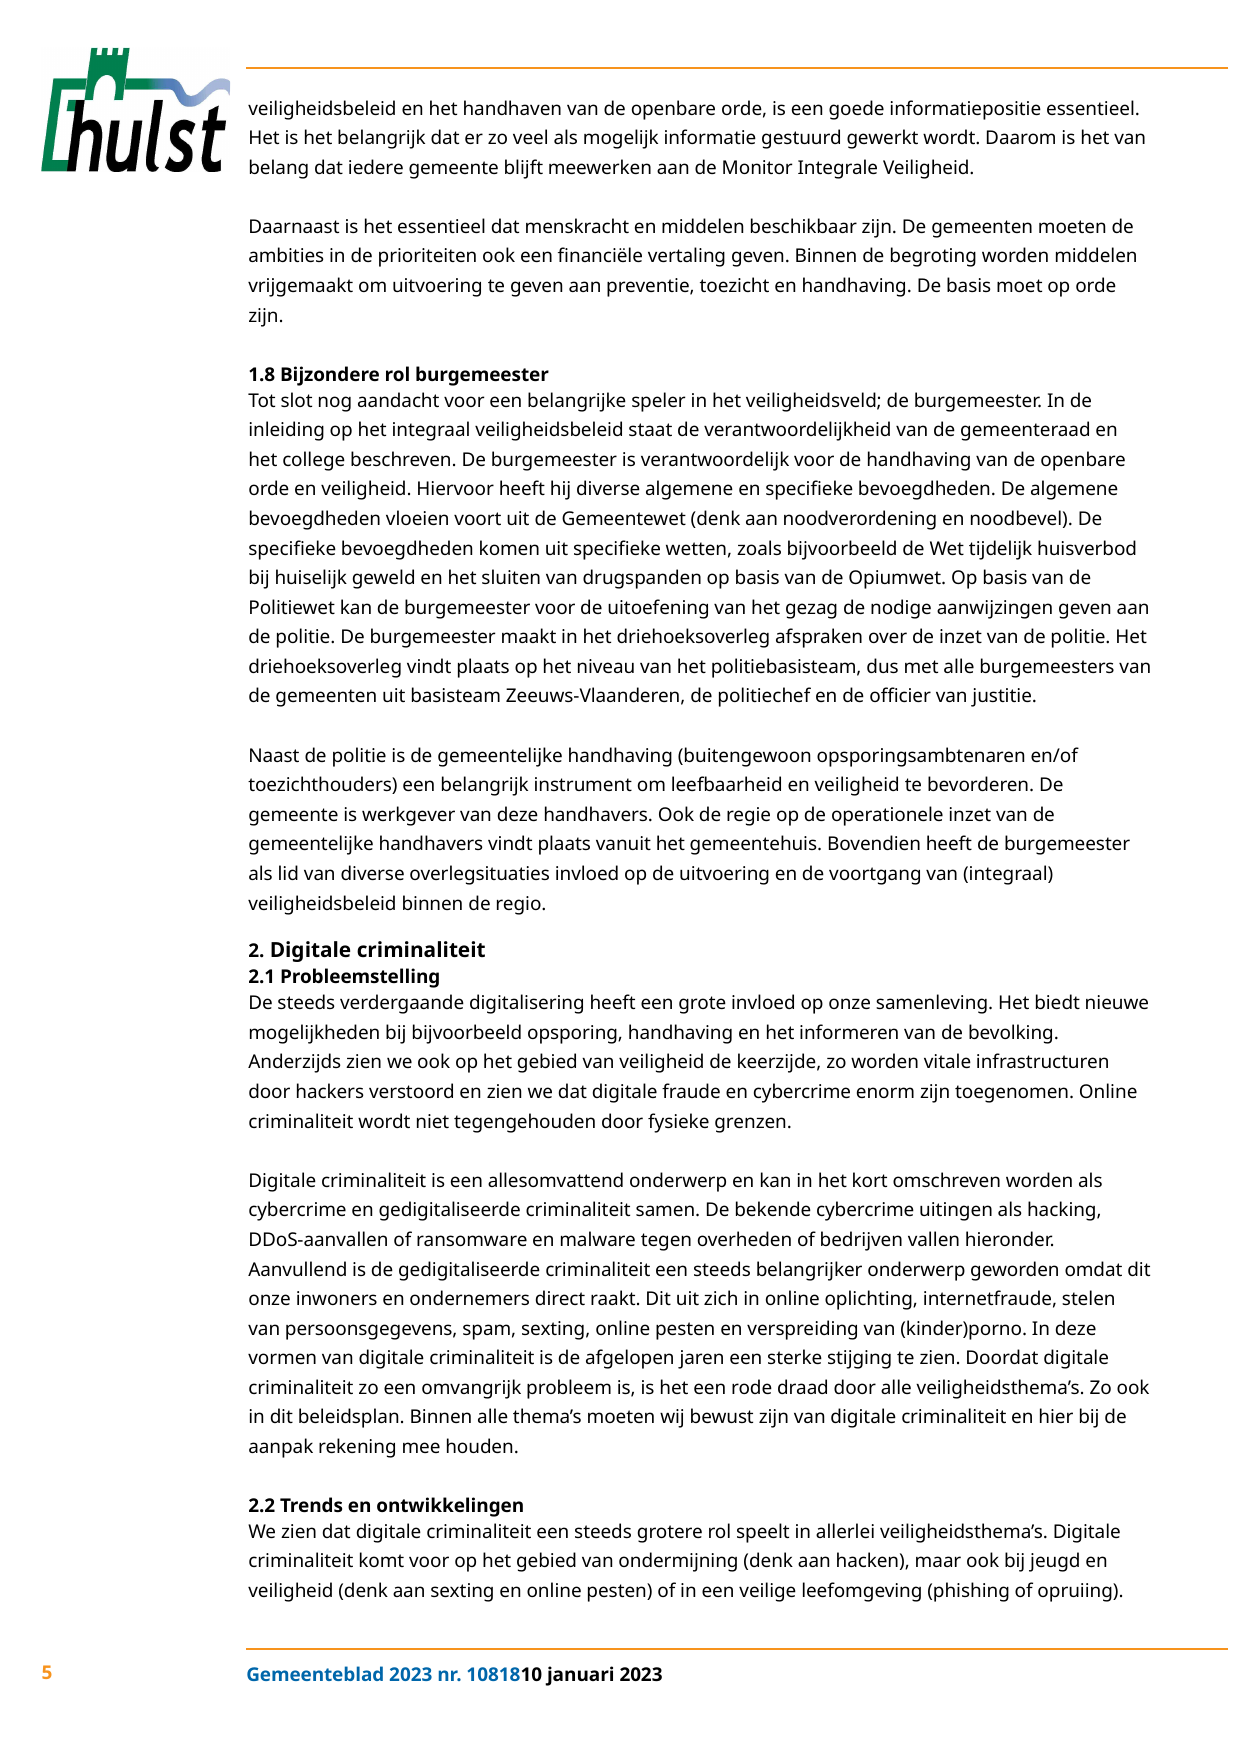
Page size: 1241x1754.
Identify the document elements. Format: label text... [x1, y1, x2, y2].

text Digitale criminaliteit is een allesomvattend onderwerp en kan in het kort omschreven worden als cybercrime en gedigitaliseerde criminaliteit samen. De bekende cybercrime uitingen als hacking, DDoS-aanvallen of ransomware en malware tegen overheden of bedrijven vallen hieronder. Aanvullend is de gedigitaliseerde criminaliteit een steeds belangrijker onderwerp geworden omdat dit onze inwoners en ondernemers direct raakt. Dit uit zich in online oplichting, internetfraude, stelen van persoonsgegevens, spam, sexting, online pesten en verspreiding van (kinder)porno. In deze vormen van digitale criminaliteit is de afgelopen jaren een sterke stijging te zien. Doordat digitale criminaliteit zo een omvangrijk probleem is, is het een rode draad door alle veiligheidsthema’s. Zo ook in dit beleidsplan. Binnen alle thema’s moeten wij bewust zijn van digitale criminaliteit en hier bij de aanpak rekening mee houden. [248, 1167, 1152, 1459]
picture [41, 47, 231, 172]
text Naast de politie is de gemeentelijke handhaving (buitengewoon opsporingsambtenaren en/of toezichthouders) een belangrijk instrument om leefbaarheid en veiligheid te bevorderen. De gemeente is werkgever van deze handhavers. Ook de regie op de operationele inzet van de gemeentelijke handhavers vindt plaats vanuit het gemeentehuis. Bovendien heeft de burgemeester als lid van diverse overlegsituaties invloed op de uitvoering en de voortgang van (integraal) veiligheidsbeleid binnen de regio. [248, 742, 1152, 915]
text We zien dat digitale criminaliteit een steeds grotere rol speelt in allerlei veiligheidsthema’s. Digitale criminaliteit komt voor op het gebied van ondermijning (denk aan hacken), maar ook bij jeugd en veiligheid (denk aan sexting en online pesten) of in een veilige leefomgeving (phishing of opruiing). [248, 1518, 1152, 1603]
text veiligheidsbeleid en het handhaven van de openbare orde, is een goede informatiepositie essentieel. Het is het belangrijk dat er zo veel als mogelijk informatie gestuurd gewerkt wordt. Daarom is het van belang dat iedere gemeente blijft meewerken aan de Monitor Integrale Veiligheid. [248, 95, 1152, 180]
text 2.2 Trends en ontwikkelingen [248, 1492, 1152, 1518]
text Tot slot nog aandacht voor een belangrijke speler in het veiligheidsveld; de burgemeester. In de inleiding op het integraal veiligheidsbeleid staat de verantwoordelijkheid van de gemeenteraad en het college beschreven. De burgemeester is verantwoordelijk voor de handhaving van de openbare orde en veiligheid. Hiervoor heeft hij diverse algemene en specifieke bevoegdheden. De algemene bevoegdheden vloeien voort uit de Gemeentewet (denk aan noodverordening en noodbevel). De specifieke bevoegdheden komen uit specifieke wetten, zoals bijvoorbeeld de Wet tijdelijk huisverbod bij huiselijk geweld en het sluiten van drugspanden op basis van de Opiumwet. Op basis van de Politiewet kan de burgemeester voor de uitoefening van het gezag de nodige aanwijzingen geven aan de politie. De burgemeester maakt in het driehoeksoverleg afspraken over de inzet van de politie. Het driehoeksoverleg vindt plaats op het niveau van het politiebasisteam, dus met alle burgemeesters van de gemeenten uit basisteam Zeeuws-Vlaanderen, de politiechef en de officier van justitie. [248, 387, 1152, 708]
text De steeds verdergaande digitalisering heeft een grote invloed op onze samenleving. Het biedt nieuwe mogelijkheden bij bijvoorbeeld opsporing, handhaving en het informeren van de bevolking. Anderzijds zien we ook op het gebied van veiligheid de keerzijde, zo worden vitale infrastructuren door hackers verstoord en zien we dat digitale fraude en cybercrime enorm zijn toegenomen. Online criminaliteit wordt niet tegengehouden door fysieke grenzen. [248, 989, 1152, 1133]
text Daarnaast is het essentieel dat menskracht en middelen beschikbaar zijn. De gemeenten moeten de ambities in de prioriteiten ook een financiële vertaling geven. Binnen de begroting worden middelen vrijgemaakt om uitvoering te geven aan preventie, toezicht en handhaving. De basis moet op orde zijn. [248, 213, 1152, 328]
text 1.8 Bijzondere rol burgemeester [248, 361, 1152, 387]
text 2. Digitale criminaliteit [248, 935, 1152, 964]
text 2.1 Probleemstelling [248, 964, 1152, 989]
